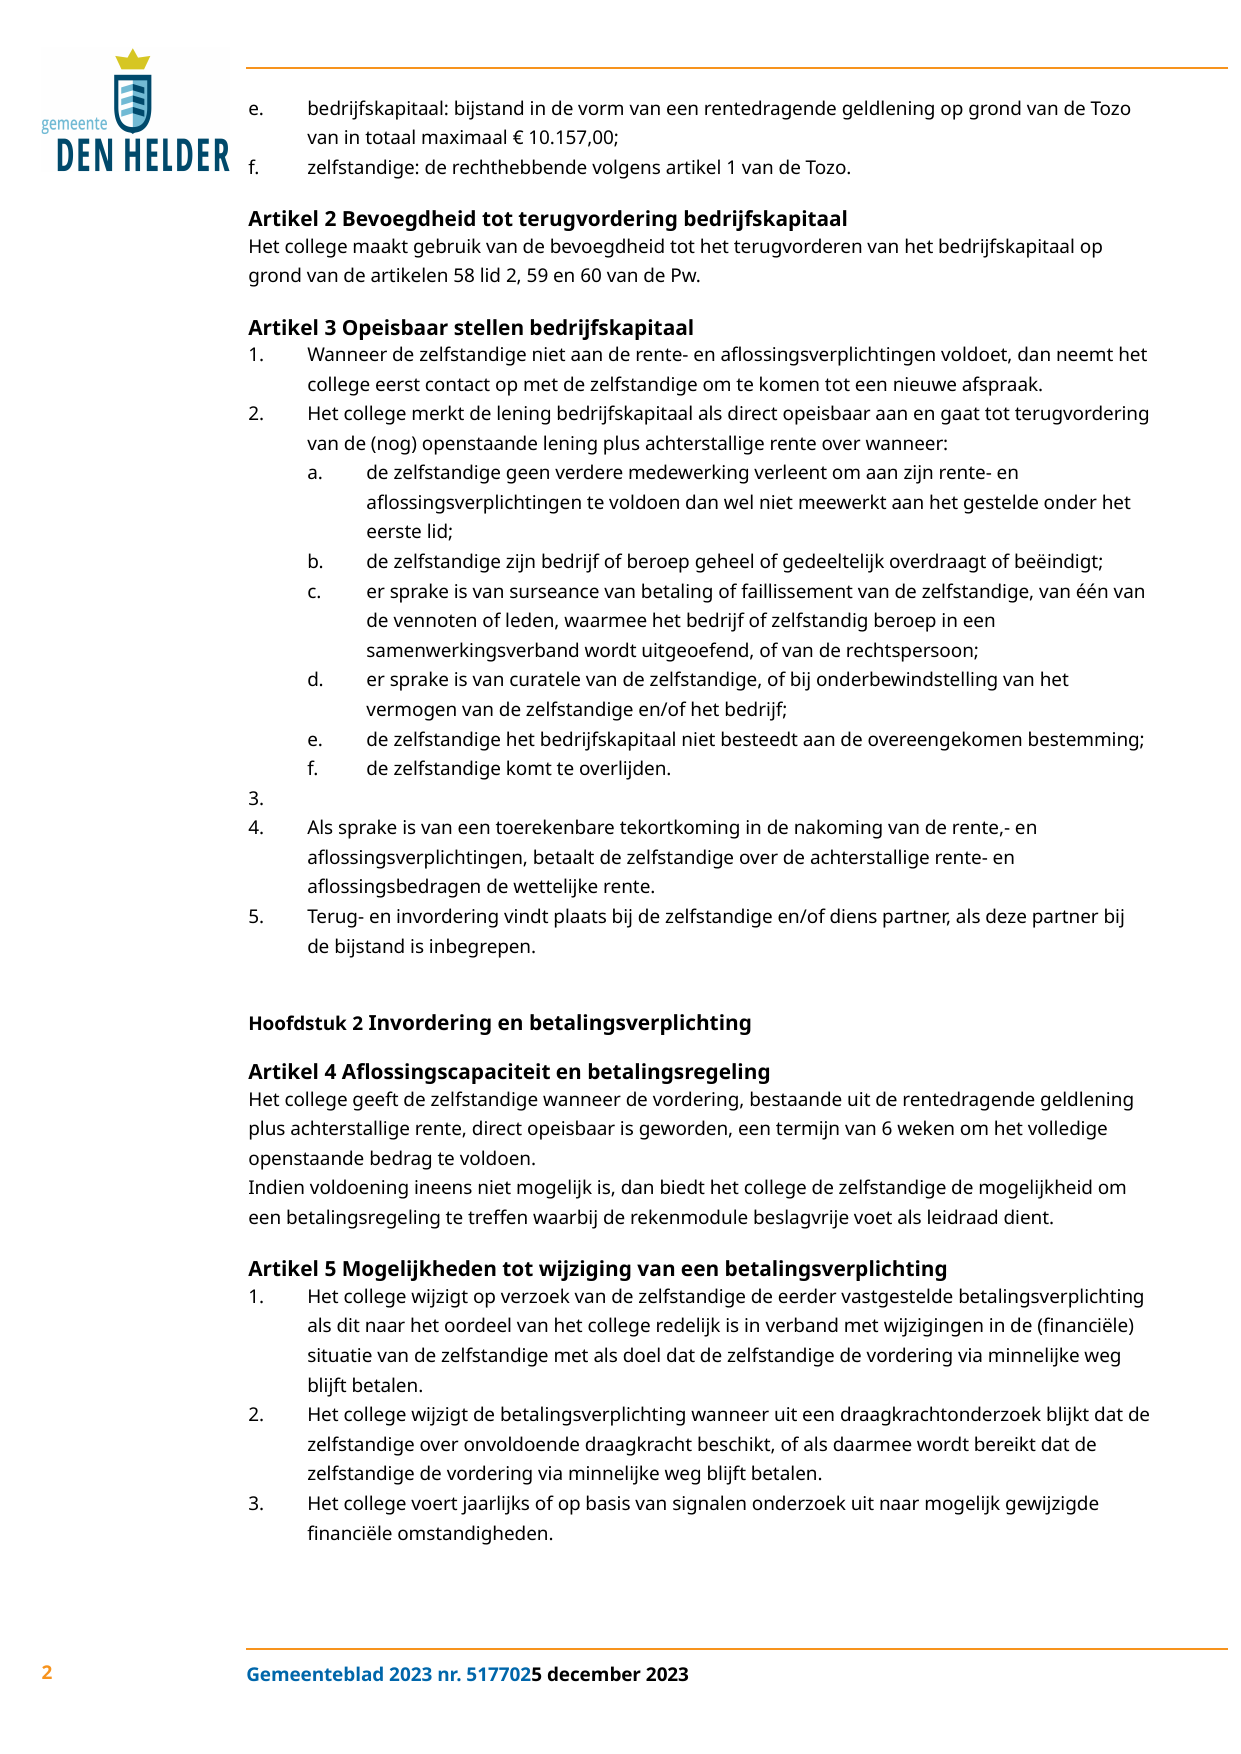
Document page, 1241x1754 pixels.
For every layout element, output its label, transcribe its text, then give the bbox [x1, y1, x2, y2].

text Indien voldoening ineens niet mogelijk is, dan biedt het college de zelfstandige de mogelijkheid om een betalingsregeling te treffen waarbij de rekenmodule beslagvrije voet als leidraad dient. [248, 1174, 1152, 1230]
list Het college wijzigt de betalingsverplichting wanneer uit een draagkrachtonderzoek blijkt dat de zelfstandige over onvoldoende draagkracht beschikt, of als daarmee wordt bereikt dat de zelfstandige de vordering via minnelijke weg blijft betalen. [248, 1401, 1152, 1486]
list er sprake is van surseance van betaling of faillissement van de zelfstandige, van één van de vennoten of leden, waarmee het bedrijf of zelfstandig beroep in een samenwerkingsverband wordt uitgeoefend, of van de rechtspersoon; [307, 578, 1152, 663]
picture [182, 144, 187, 165]
list Terug- en invordering vindt plaats bij de zelfstandige en/of diens partner, als deze partner bij de bijstand is inbegrepen. [248, 903, 1152, 959]
list zelfstandige: de rechthebbende volgens artikel 1 van de Tozo. [248, 154, 1152, 180]
text Artikel 5 Mogelijkheden tot wijziging van een betalingsverplichting [248, 1254, 1152, 1283]
list Het college voert jaarlijks of op basis van signalen onderzoek uit naar mogelijk gewijzigde financiële omstandigheden. [248, 1490, 1152, 1545]
list de zelfstandige het bedrijfskapitaal niet besteedt aan de overeengekomen bestemming; [307, 726, 1152, 752]
text Artikel 3 Opeisbaar stellen bedrijfskapitaal [248, 313, 1152, 341]
text Artikel 4 Aflossingscapaciteit en betalingsregeling [248, 1057, 1152, 1086]
text Hoofdstuk 2 Invordering en betalingsverplichting [248, 1008, 1152, 1037]
list Als sprake is van een toerekenbare tekortkoming in de nakoming van de rente,- en aflossingsverplichtingen, betaalt de zelfstandige over de achterstallige rente- en aflossingsbedragen de wettelijke rente. [248, 814, 1152, 899]
list de zelfstandige zijn bedrijf of beroep geheel of gedeeltelijk overdraagt of beëindigt; [307, 548, 1152, 574]
list Het college merkt de lening bedrijfskapitaal als direct opeisbaar aan en gaat tot terugvordering van de (nog) openstaande lening plus achterstallige rente over wanneer: [248, 400, 1152, 456]
list bedrijfskapitaal: bijstand in de vorm van een rentedragende geldlening op grond van de Tozo van in totaal maximaal € 10.157,00; [248, 95, 1152, 150]
picture [220, 160, 224, 172]
picture [100, 154, 106, 172]
picture [130, 157, 135, 172]
text Het college maakt gebruik van de bevoegdheid tot het terugvorderen van het bedrijfskapitaal op grond van de artikelen 58 lid 2, 59 en 60 van de Pw. [248, 233, 1152, 288]
text Het college geeft de zelfstandige wanneer de vordering, bestaande uit de rentedragende geldlening plus achterstallige rente, direct opeisbaar is geworden, een termijn van 6 weken om het volledige openstaande bedrag te voldoen. [248, 1086, 1152, 1171]
list er sprake is van curatele van de zelfstandige, of bij onderbewindstelling van het vermogen van de zelfstandige en/of het bedrijf; [307, 667, 1152, 722]
picture [41, 47, 231, 172]
list Wanneer de zelfstandige niet aan de rente- en aflossingsverplichtingen voldoet, dan neemt het college eerst contact op met de zelfstandige om te komen tot een nieuwe afspraak. [248, 341, 1152, 397]
text Artikel 2 Bevoegdheid tot terugvordering bedrijfskapitaal [248, 204, 1152, 233]
list de zelfstandige geen verdere medewerking verleent om aan zijn rente- en aflossingsverplichtingen te voldoen dan wel niet meewerkt aan het gestelde onder het eerste lid; [307, 459, 1152, 544]
list de zelfstandige komt te overlijden. [307, 755, 1152, 781]
list Het college wijzigt op verzoek van de zelfstandige de eerder vastgestelde betalingsverplichting als dit naar het oordeel van het college redelijk is in verband met wijzigingen in de (financiële) situatie van de zelfstandige met als doel dat de zelfstandige de vordering via minnelijke weg blijft betalen. [248, 1283, 1152, 1397]
picture [63, 144, 68, 165]
